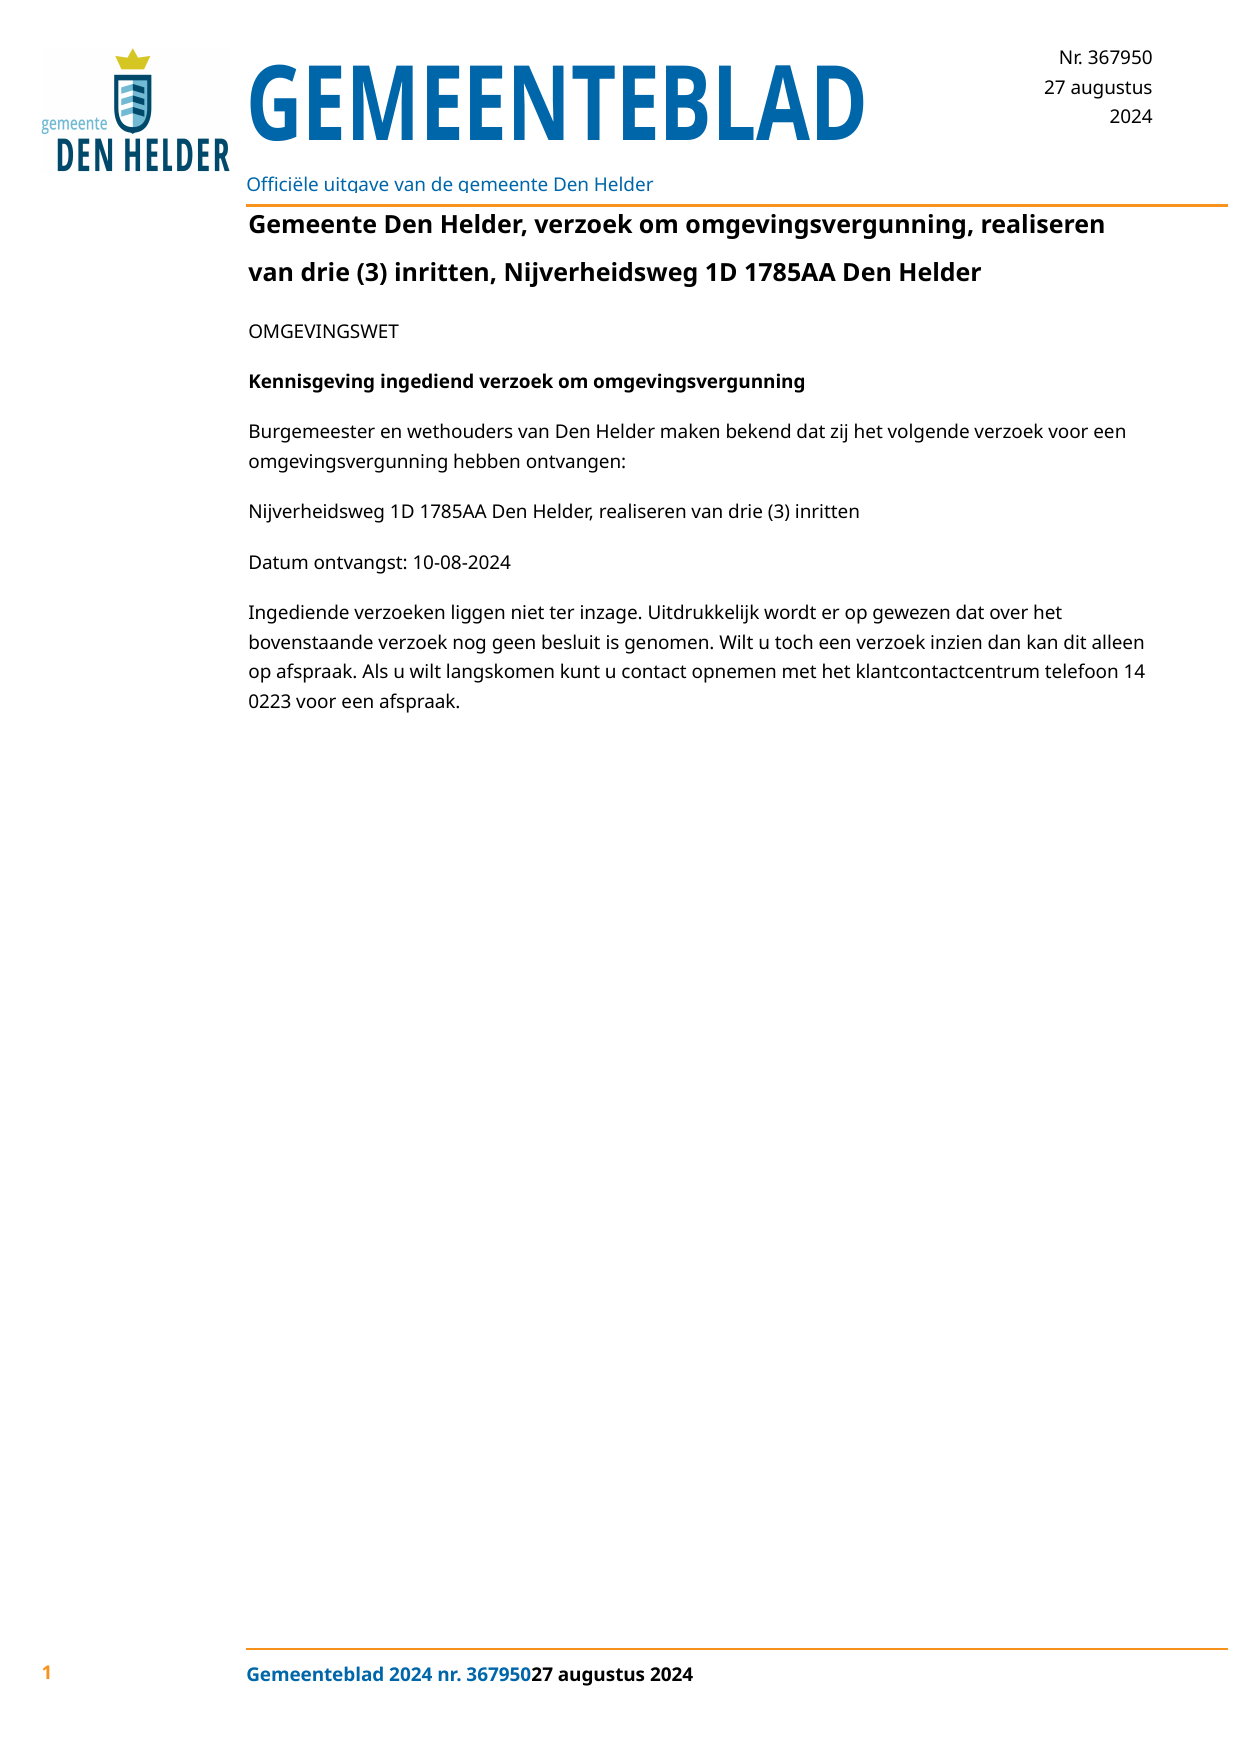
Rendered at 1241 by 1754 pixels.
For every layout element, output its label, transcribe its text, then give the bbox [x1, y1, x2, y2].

text Gemeente Den Helder, verzoek om omgevingsvergunning, realiseren van drie (3) inritten, Nijverheidsweg 1D 1785AA Den Helder [248, 207, 1152, 288]
text OMGEVINGSWET [248, 318, 1152, 344]
text Ingediende verzoeken liggen niet ter inzage. Uitdrukkelijk wordt er op gewezen dat over het bovenstaande verzoek nog geen besluit is genomen. Wilt u toch een verzoek inzien dan kan dit alleen op afspraak. Als u wilt langskomen kunt u contact opnemen met het klantcontactcentrum telefoon 14 0223 voor een afspraak. [248, 599, 1152, 714]
picture [63, 144, 68, 165]
picture [100, 154, 106, 172]
picture [130, 157, 135, 172]
picture [182, 144, 187, 165]
text Kennisgeving ingediend verzoek om omgevingsvergunning [248, 368, 1152, 394]
text Burgemeester en wethouders van Den Helder maken bekend dat zij het volgende verzoek voor een omgevingsvergunning hebben ontvangen: [248, 419, 1152, 474]
text Nijverheidsweg 1D 1785AA Den Helder, realiseren van drie (3) inritten [248, 499, 1152, 524]
picture [41, 47, 231, 172]
picture [220, 160, 224, 172]
text Datum ontvangst: 10-08-2024 [248, 549, 1152, 575]
